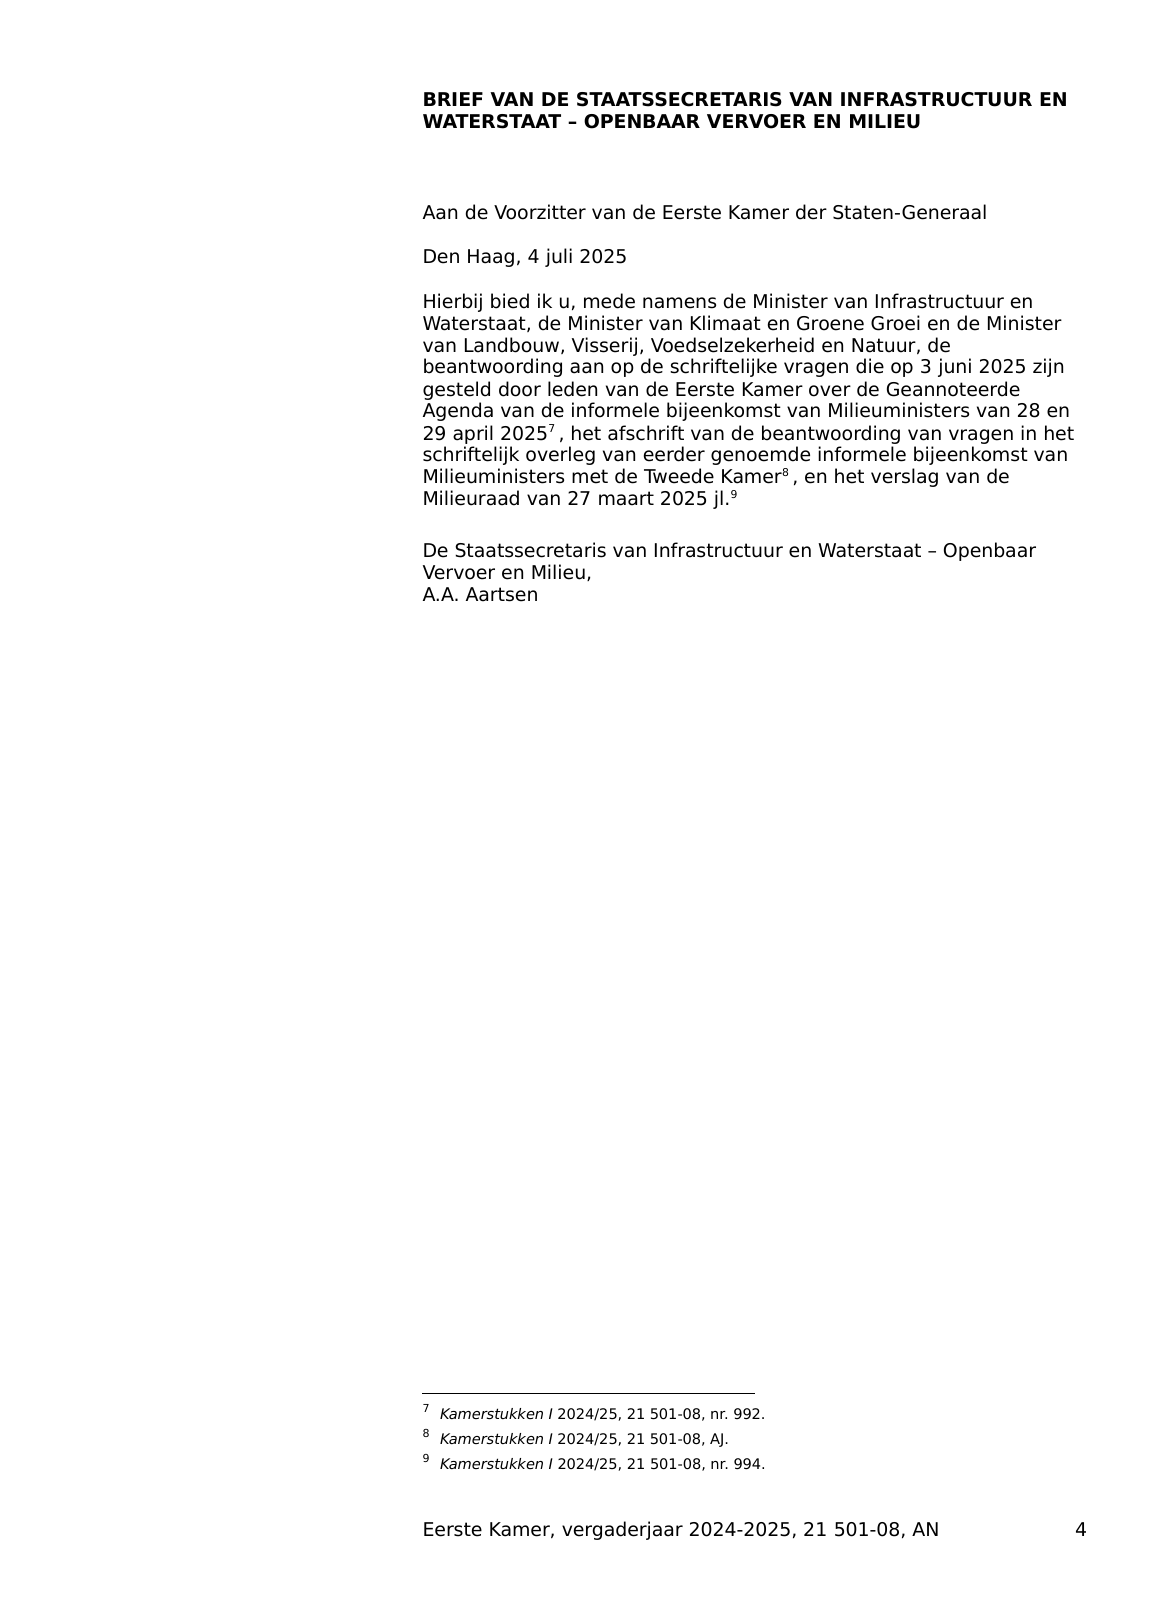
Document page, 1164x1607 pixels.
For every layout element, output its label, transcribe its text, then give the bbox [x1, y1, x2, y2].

text De Staatssecretaris van Infrastructuur en Waterstaat – Openbaar Vervoer en Milieu, A.A. Aartsen [422, 540, 1087, 606]
subtitle BRIEF VAN DE STAATSSECRETARIS VAN INFRASTRUCTUUR EN WATERSTAAT – OPENBAAR VERVOER EN MILIEU [422, 89, 1087, 133]
text Aan de Voorzitter van de Eerste Kamer der Staten-Generaal [422, 202, 1087, 224]
text Kamerstukken I 2024/25, 21 501-08, nr. 994. [422, 1452, 1087, 1474]
text Kamerstukken I 2024/25, 21 501-08, AJ. [422, 1427, 1087, 1449]
text Hierbij bied ik u, mede namens de Minister van Infrastructuur en Waterstaat, de Minister van Klimaat en Groene Groei en de Minister van Landbouw, Visserij, Voedselzekerheid en Natuur, de beantwoording aan op de schriftelijke vragen die op 3 juni 2025 zijn gesteld door leden van de Eerste Kamer over de Geannoteerde Agenda van de informele bijeenkomst van Milieuministers van 28 en 29 april 2025, het afschrift van de beantwoording van vragen in het schriftelijk overleg van eerder genoemde informele bijeenkomst van Milieuministers met de Tweede Kamer, en het verslag van de Milieuraad van 27 maart 2025 jl. [422, 291, 1087, 510]
text Den Haag, 4 juli 2025 [422, 246, 1087, 268]
text Kamerstukken I 2024/25, 21 501-08, nr. 992. [422, 1402, 1087, 1424]
